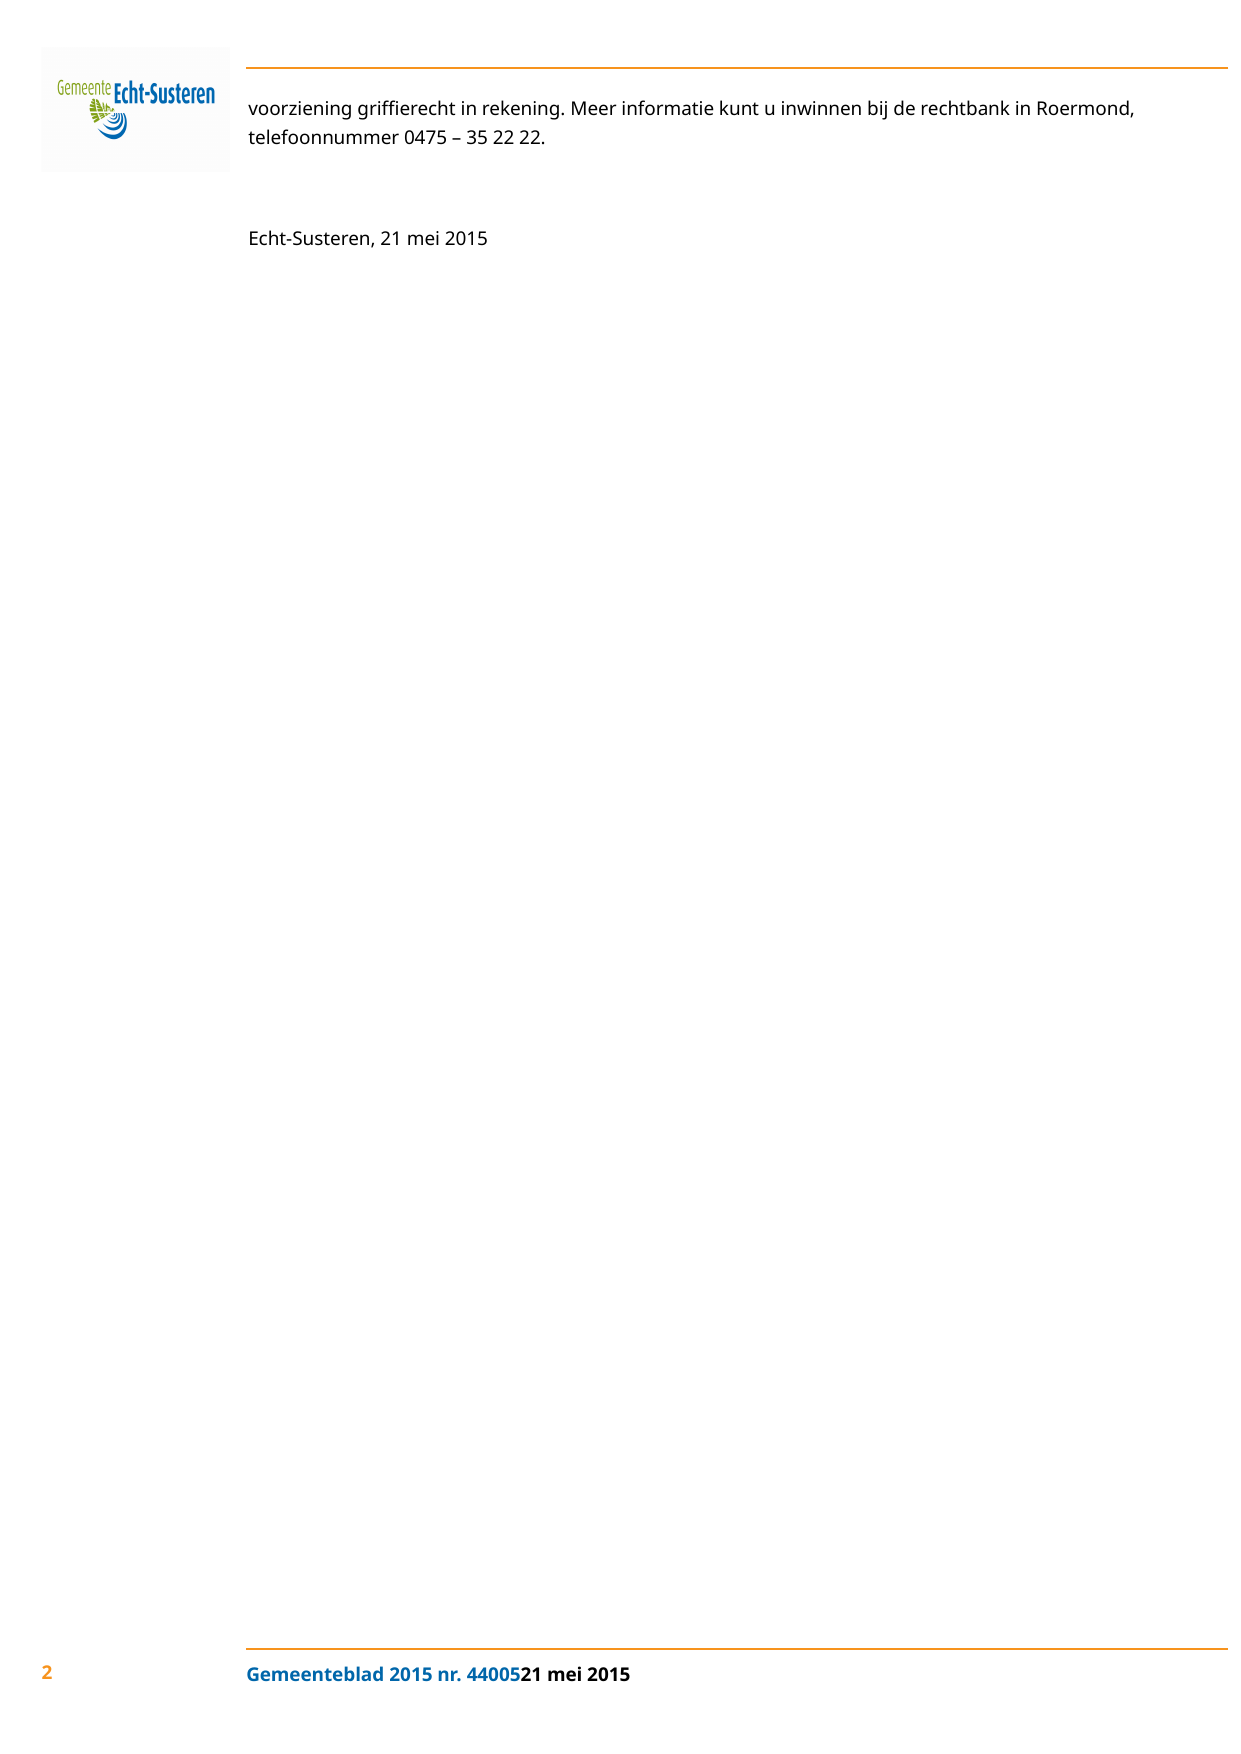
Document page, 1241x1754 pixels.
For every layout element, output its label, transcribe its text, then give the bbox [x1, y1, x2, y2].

text voorziening griffierecht in rekening. Meer informatie kunt u inwinnen bij de rechtbank in Roermond, telefoonnummer 0475 – 35 22 22. [248, 95, 1152, 150]
text Echt-Susteren, 21 mei 2015 [248, 225, 1152, 251]
picture [41, 47, 231, 172]
